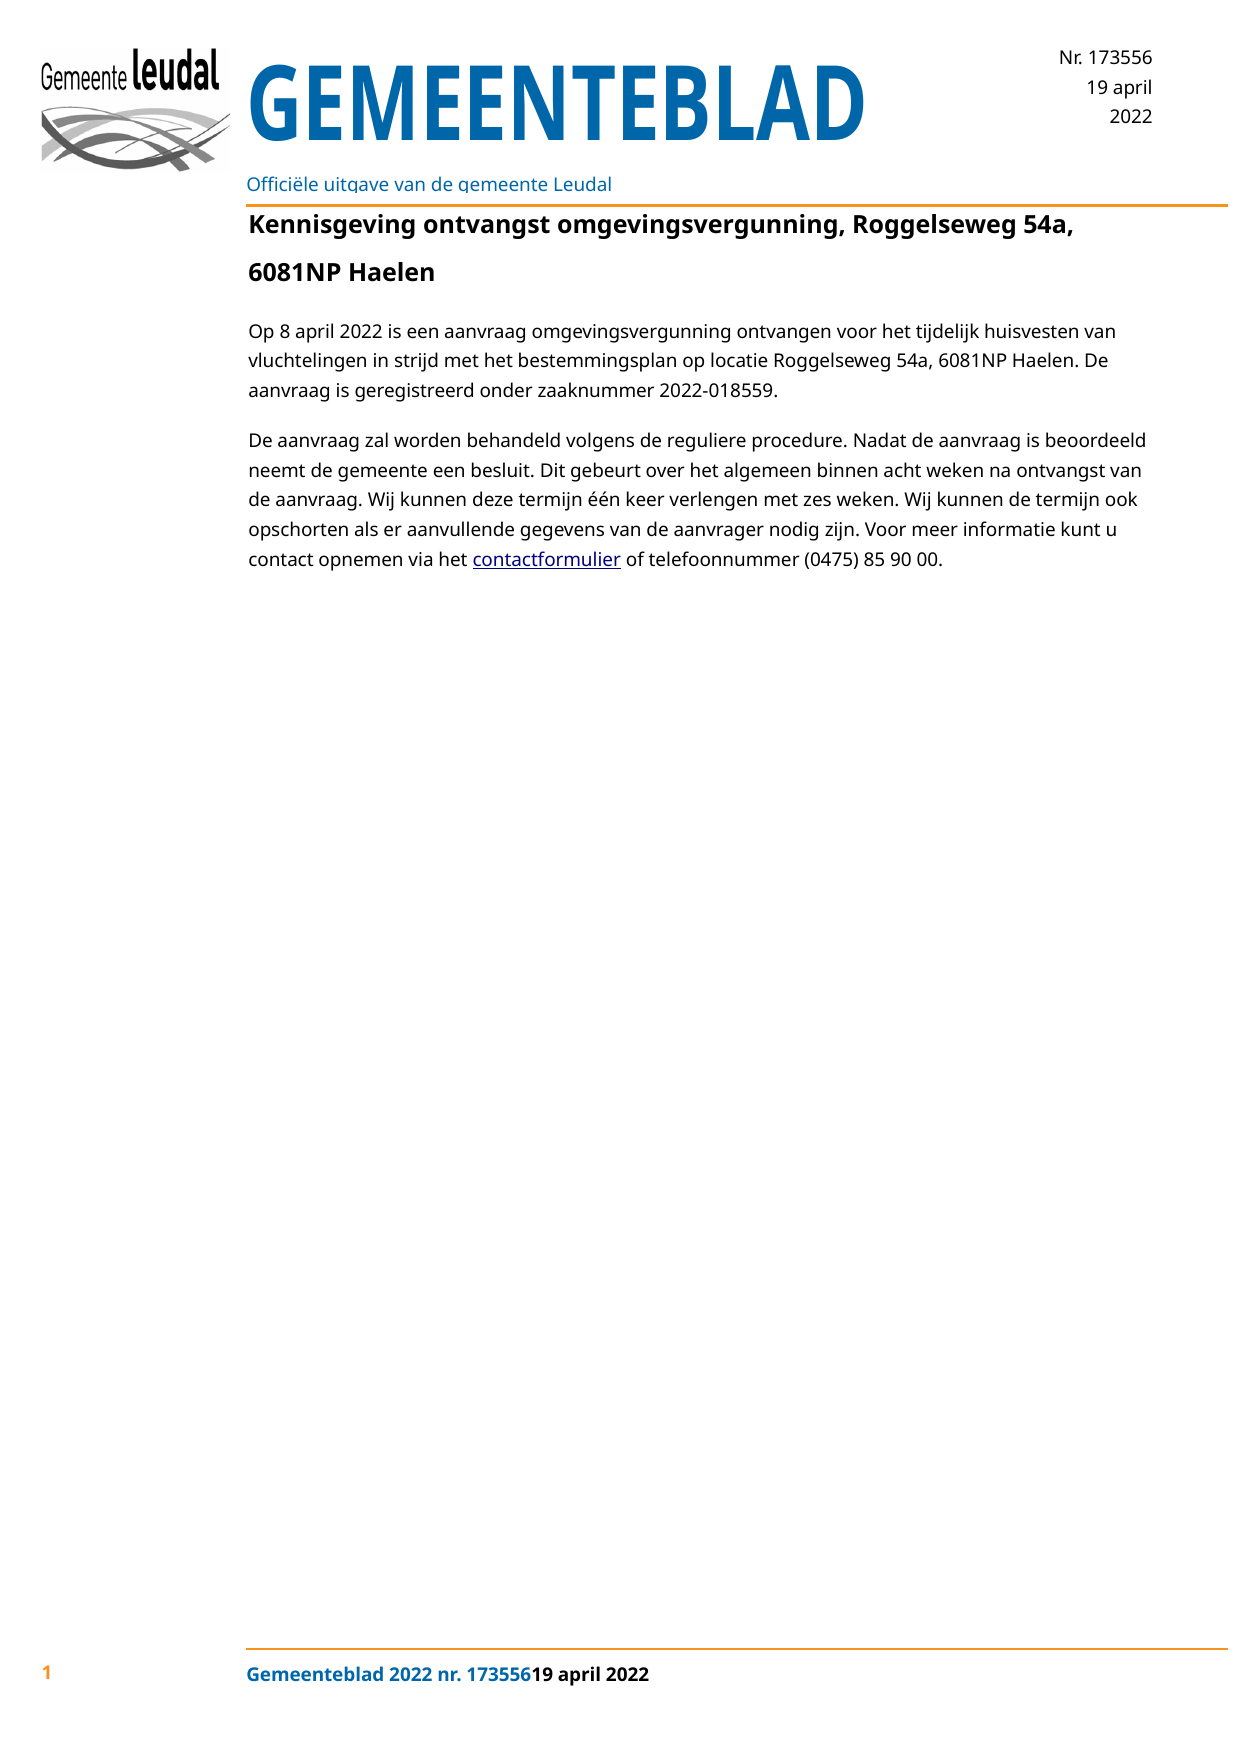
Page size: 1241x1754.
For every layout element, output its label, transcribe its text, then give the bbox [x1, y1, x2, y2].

text Op 8 april 2022 is een aanvraag omgevingsvergunning ontvangen voor het tijdelijk huisvesten van vluchtelingen in strijd met het bestemmingsplan op locatie Roggelseweg 54a, 6081NP Haelen. De aanvraag is geregistreerd onder zaaknummer 2022-018559. [248, 318, 1152, 403]
text Kennisgeving ontvangst omgevingsvergunning, Roggelseweg 54a, 6081NP Haelen [248, 207, 1152, 288]
picture [41, 47, 231, 172]
text De aanvraag zal worden behandeld volgens de reguliere procedure. Nadat de aanvraag is beoordeeld neemt de gemeente een besluit. Dit gebeurt over het algemeen binnen acht weken na ontvangst van de aanvraag. Wij kunnen deze termijn één keer verlengen met zes weken. Wij kunnen de termijn ook opschorten als er aanvullende gegevens van de aanvrager nodig zijn. Voor meer informatie kunt u contact opnemen via het contactformulier of telefoonnummer (0475) 85 90 00. [248, 427, 1152, 572]
